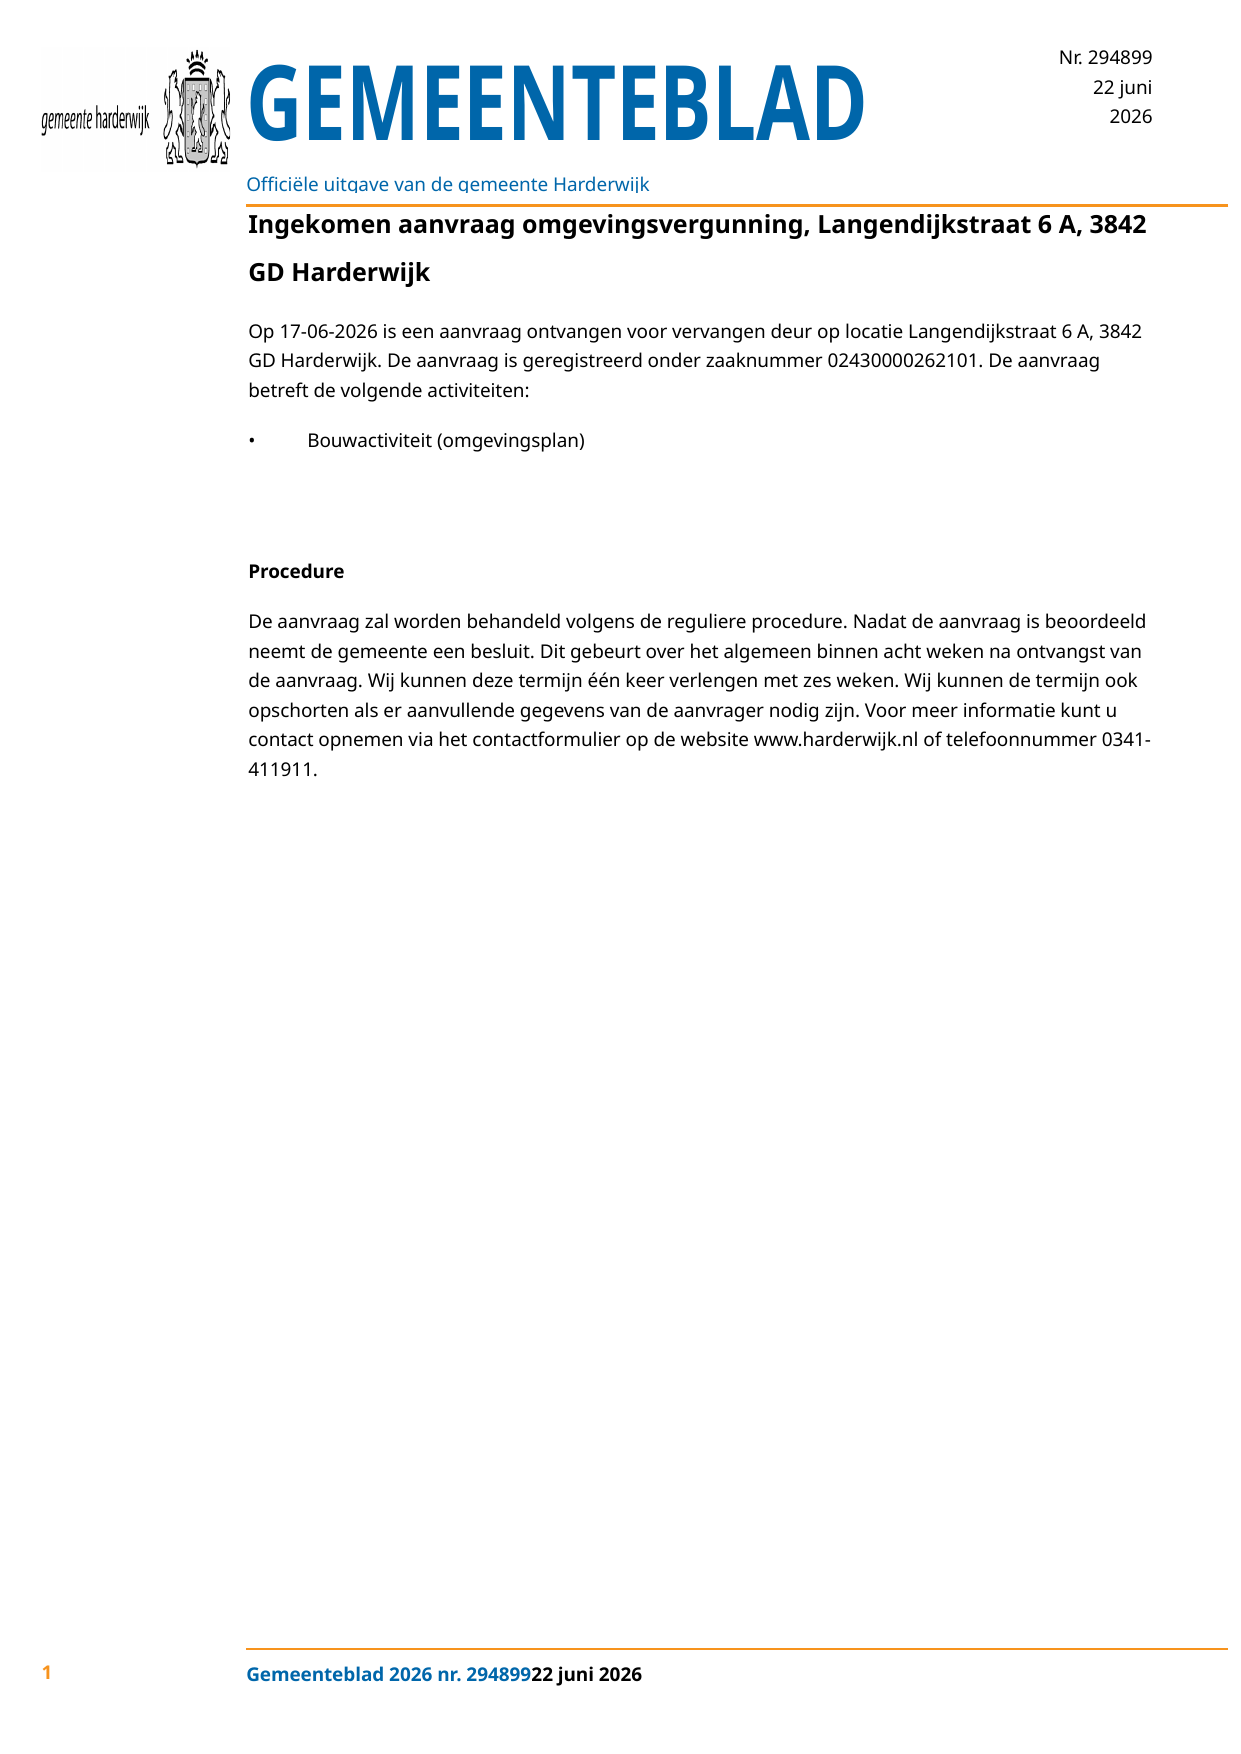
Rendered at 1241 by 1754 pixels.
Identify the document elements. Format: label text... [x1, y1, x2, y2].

text Procedure [248, 558, 1152, 584]
text Op 17-06-2026 is een aanvraag ontvangen voor vervangen deur op locatie Langendijkstraat 6 A, 3842 GD Harderwijk. De aanvraag is geregistreerd onder zaaknummer 02430000262101. De aanvraag betreft de volgende activiteiten: [248, 318, 1152, 403]
text De aanvraag zal worden behandeld volgens de reguliere procedure. Nadat de aanvraag is beoordeeld neemt de gemeente een besluit. Dit gebeurt over het algemeen binnen acht weken na ontvangst van de aanvraag. Wij kunnen deze termijn één keer verlengen met zes weken. Wij kunnen de termijn ook opschorten als er aanvullende gegevens van de aanvrager nodig zijn. Voor meer informatie kunt u contact opnemen via het contactformulier op de website www.harderwijk.nl of telefoonnummer 0341-411911. [248, 608, 1152, 782]
text Ingekomen aanvraag omgevingsvergunning, Langendijkstraat 6 A, 3842 GD Harderwijk [248, 207, 1152, 288]
list Bouwactiviteit (omgevingsplan) [248, 427, 1152, 453]
picture [41, 47, 231, 172]
